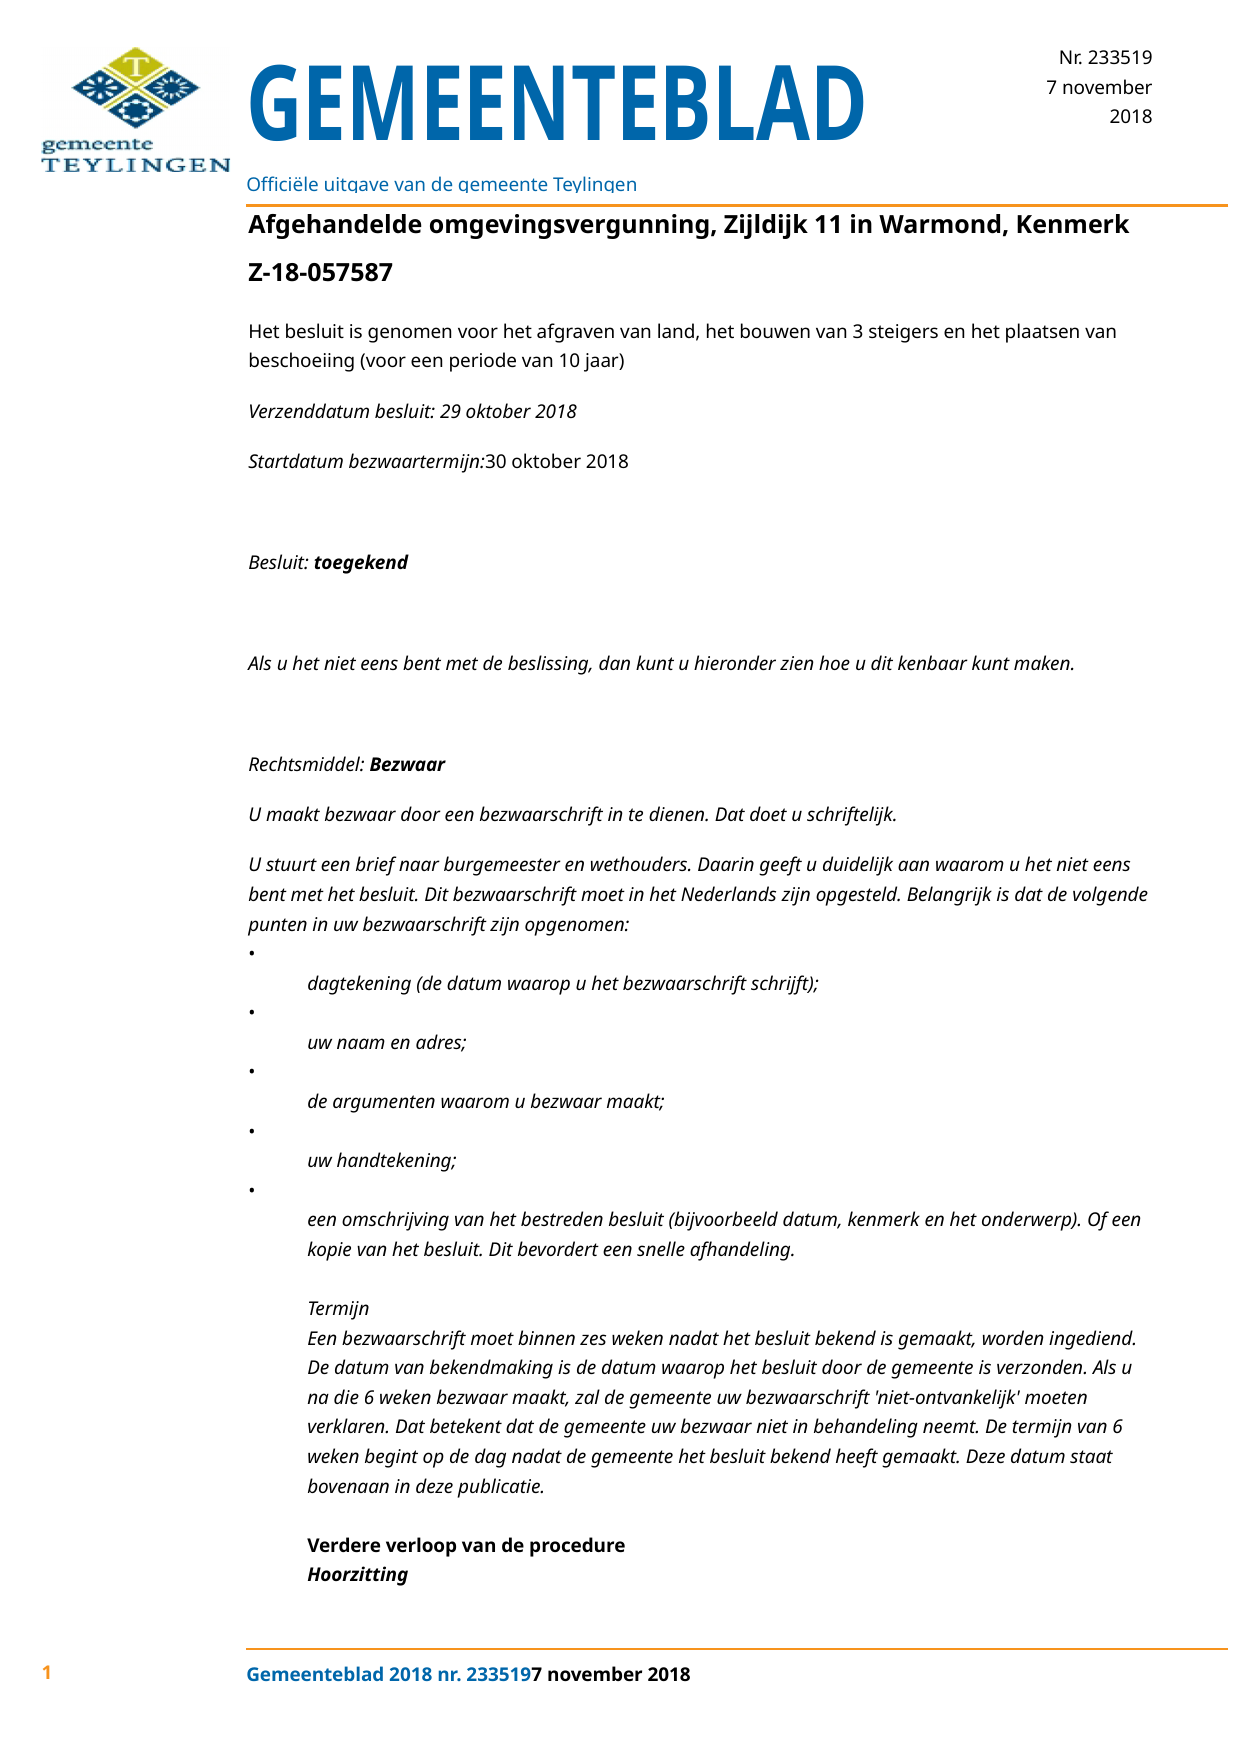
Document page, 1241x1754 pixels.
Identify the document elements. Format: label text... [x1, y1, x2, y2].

list uw handtekening; [248, 1147, 1152, 1173]
text U stuurt een brief naar burgemeester en wethouders. Daarin geeft u duidelijk aan waarom u het niet eens bent met het besluit. Dit bezwaarschrift moet in het Nederlands zijn opgesteld. Belangrijk is dat de volgende punten in uw bezwaarschrift zijn opgenomen: [248, 852, 1152, 937]
list de argumenten waarom u bezwaar maakt; [248, 1088, 1152, 1114]
text Besluit: toegekend [248, 549, 1152, 575]
list een omschrijving van het bestreden besluit (bijvoorbeeld datum, kenmerk en het onderwerp). Of een kopie van het besluit. Dit bevordert een snelle afhandeling. [248, 1207, 1152, 1262]
list Hoorzitting [248, 1562, 1152, 1587]
list uw naam en adres; [248, 1029, 1152, 1055]
list dagtekening (de datum waarop u het bezwaarschrift schrijft); [248, 970, 1152, 996]
text Als u het niet eens bent met de beslissing, dan kunt u hieronder zien hoe u dit kenbaar kunt maken. [248, 650, 1152, 676]
picture [41, 47, 231, 172]
text Afgehandelde omgevingsvergunning, Zijldijk 11 in Warmond, Kenmerk Z-18-057587 [248, 207, 1152, 288]
text Verzenddatum besluit: 29 oktober 2018 [248, 398, 1152, 424]
text Startdatum bezwaartermijn:30 oktober 2018 [248, 448, 1152, 474]
text Het besluit is genomen voor het afgraven van land, het bouwen van 3 steigers en het plaatsen van beschoeiing (voor een periode van 10 jaar) [248, 318, 1152, 373]
list Termijn [248, 1295, 1152, 1321]
text U maakt bezwaar door een bezwaarschrift in te dienen. Dat doet u schriftelijk. [248, 801, 1152, 827]
list Een bezwaarschrift moet binnen zes weken nadat het besluit bekend is gemaakt, worden ingediend. De datum van bekendmaking is de datum waarop het besluit door de gemeente is verzonden. Als u na die 6 weken bezwaar maakt, zal de gemeente uw bezwaarschrift 'niet-ontvankelijk' moeten verklaren. Dat betekent dat de gemeente uw bezwaar niet in behandeling neemt. De termijn van 6 weken begint op de dag nadat de gemeente het besluit bekend heeft gemaakt. Deze datum staat bovenaan in deze publicatie. [248, 1325, 1152, 1499]
list Verdere verloop van de procedure [248, 1532, 1152, 1558]
text Rechtsmiddel: Bezwaar [248, 751, 1152, 777]
